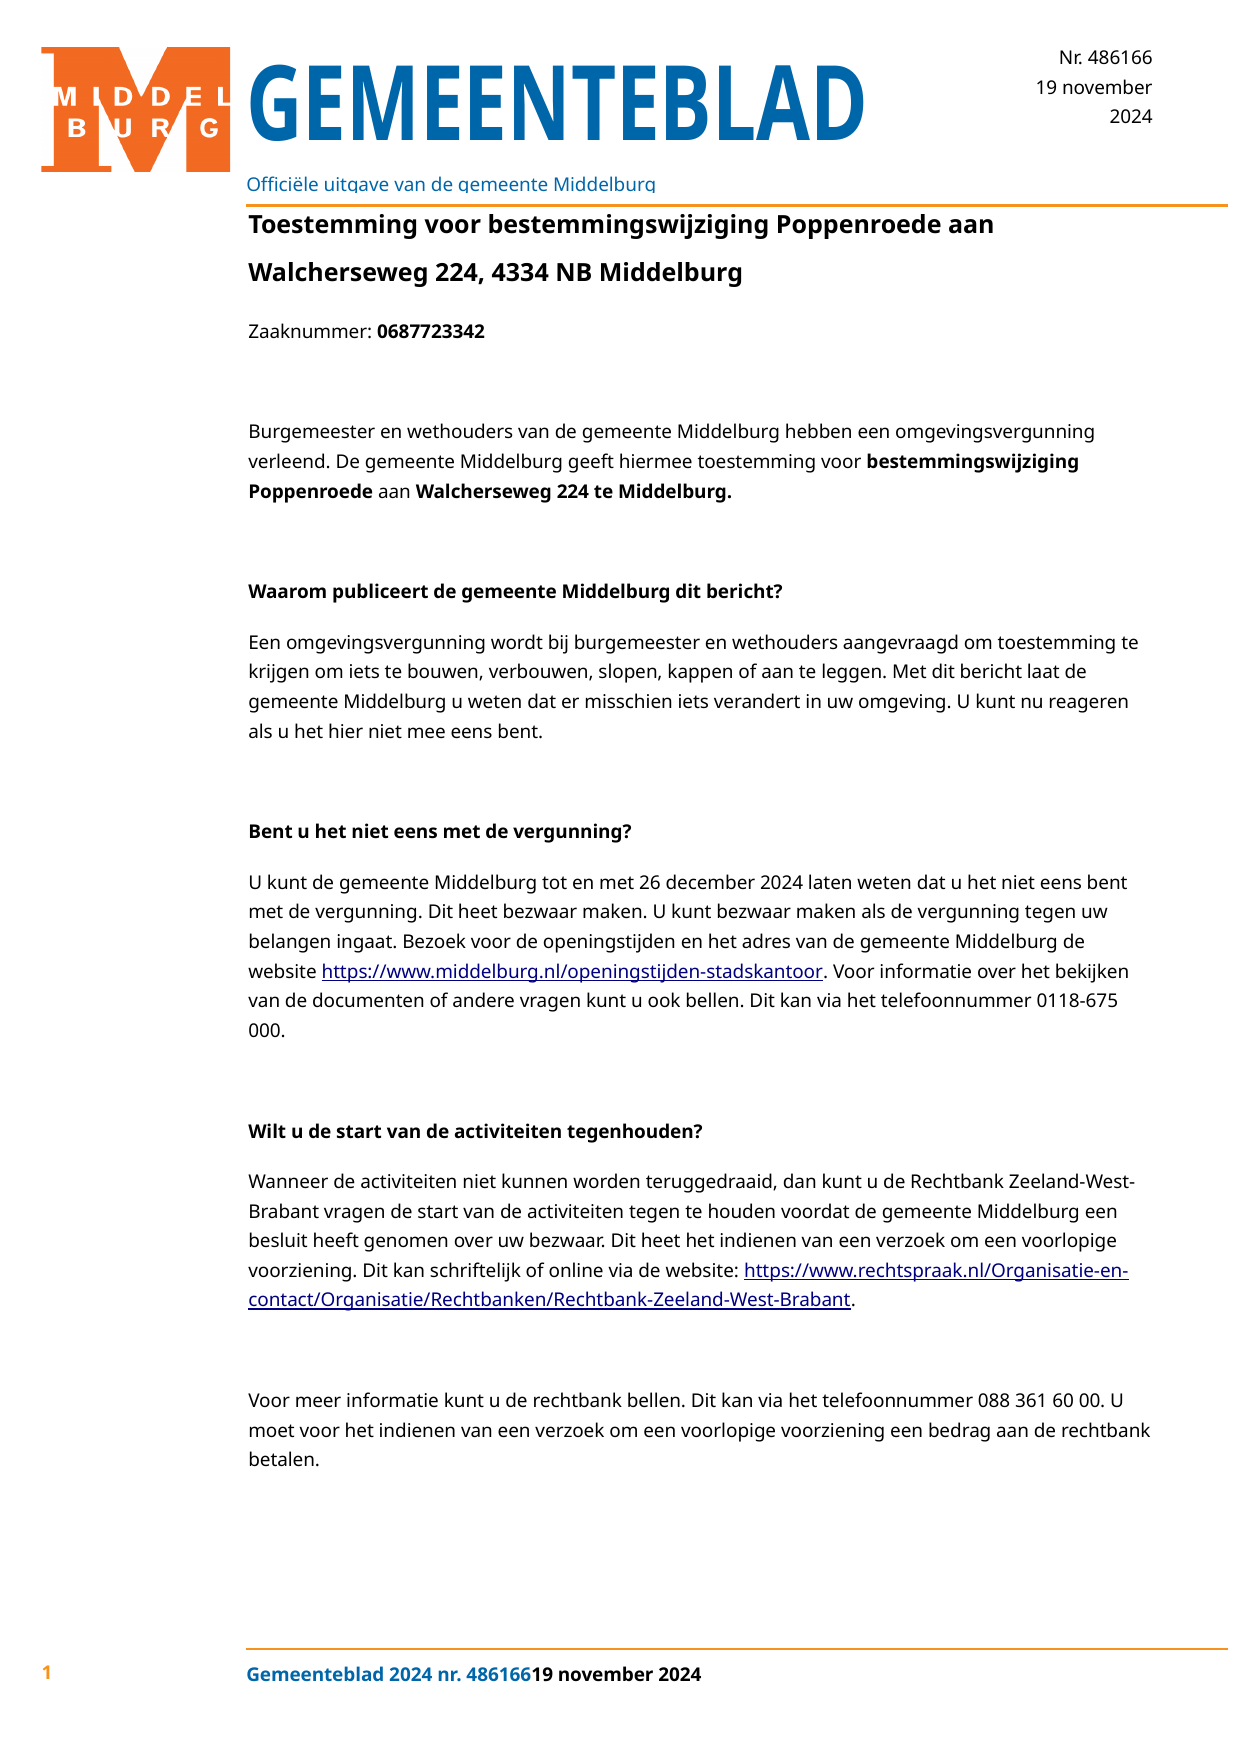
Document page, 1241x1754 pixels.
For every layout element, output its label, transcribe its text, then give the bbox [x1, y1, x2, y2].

text U kunt de gemeente Middelburg tot en met 26 december 2024 laten weten dat u het niet eens bent met de vergunning. Dit heet bezwaar maken. U kunt bezwaar maken als de vergunning tegen uw belangen ingaat. Bezoek voor de openingstijden en het adres van de gemeente Middelburg de website https://www.middelburg.nl/openingstijden-stadskantoor. Voor informatie over het bekijken van de documenten of andere vragen kunt u ook bellen. Dit kan via het telefoonnummer 0118-675 000. [248, 869, 1152, 1043]
picture [41, 47, 231, 172]
text Wanneer de activiteiten niet kunnen worden teruggedraaid, dan kunt u de Rechtbank Zeeland-West-Brabant vragen de start van de activiteiten tegen te houden voordat de gemeente Middelburg een besluit heeft genomen over uw bezwaar. Dit heet het indienen van een verzoek om een voorlopige voorziening. Dit kan schriftelijk of online via de website: https://www.rechtspraak.nl/Organisatie-en-contact/Organisatie/Rechtbanken/Rechtbank-Zeeland-West-Brabant. [248, 1168, 1152, 1312]
text Bent u het niet eens met de vergunning? [248, 819, 1152, 844]
text Wilt u de start van de activiteiten tegenhouden? [248, 1118, 1152, 1144]
text Voor meer informatie kunt u de rechtbank bellen. Dit kan via het telefoonnummer 088 361 60 00. U moet voor het indienen van een verzoek om een voorlopige voorziening een bedrag aan de rechtbank betalen. [248, 1387, 1152, 1472]
text Burgemeester en wethouders van de gemeente Middelburg hebben een omgevingsvergunning verleend. De gemeente Middelburg geeft hiermee toestemming voor bestemmingswijziging Poppenroede aan Walcherseweg 224 te Middelburg. [248, 419, 1152, 504]
text Toestemming voor bestemmingswijziging Poppenroede aan Walcherseweg 224, 4334 NB Middelburg [248, 207, 1152, 288]
text Zaaknummer: 0687723342 [248, 318, 1152, 344]
text Waarom publiceert de gemeente Middelburg dit bericht? [248, 579, 1152, 604]
text Een omgevingsvergunning wordt bij burgemeester en wethouders aangevraagd om toestemming te krijgen om iets te bouwen, verbouwen, slopen, kappen of aan te leggen. Met dit bericht laat de gemeente Middelburg u weten dat er misschien iets verandert in uw omgeving. U kunt nu reageren als u het hier niet mee eens bent. [248, 629, 1152, 744]
